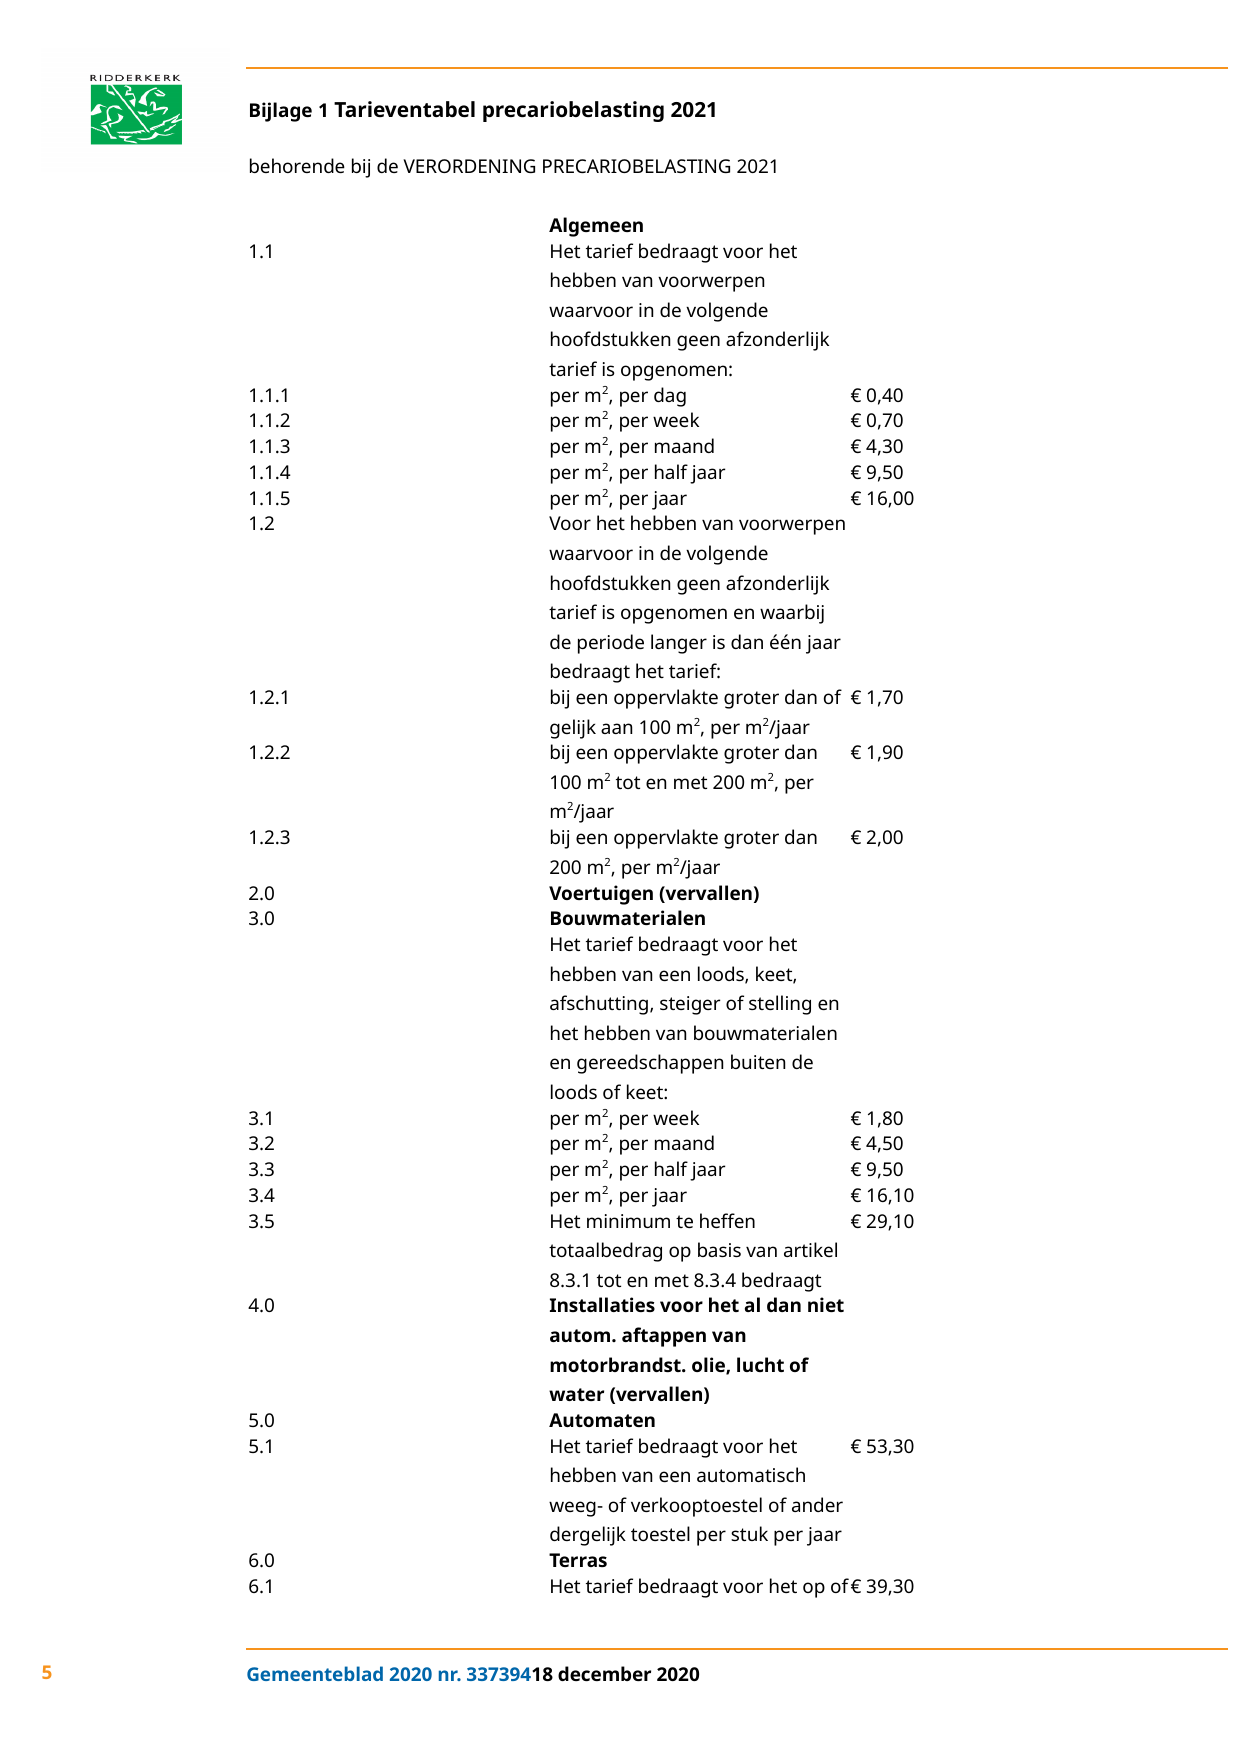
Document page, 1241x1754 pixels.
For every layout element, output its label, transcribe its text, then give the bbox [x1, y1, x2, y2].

text behorende bij de VERORDENING PRECARIOBELASTING 2021 [248, 153, 1152, 179]
table_cell 1.1.3 [248, 434, 549, 459]
table_cell 1.1 [248, 238, 549, 382]
table_cell 6.1 [248, 1573, 549, 1599]
table_cell 2.0 [248, 880, 549, 906]
table_cell 3.4 [248, 1182, 549, 1208]
table_cell 1.2.3 [248, 825, 549, 880]
table_cell per m2, per half jaar [549, 459, 850, 485]
table_cell [850, 1293, 1152, 1407]
table_cell [850, 1548, 1152, 1573]
table_header Algemeen [549, 212, 850, 238]
table_cell per m2, per dag [549, 382, 850, 408]
table_cell bij een oppervlakte groter dan 100 m2 tot en met 200 m2, per m2/jaar [549, 740, 850, 824]
table_cell Voertuigen (vervallen) [549, 880, 850, 906]
table_cell 1.1.2 [248, 408, 549, 433]
table_cell 1.1.4 [248, 459, 549, 485]
table_cell Het tarief bedraagt voor het hebben van voorwerpen waarvoor in de volgende hoofdstukken geen afzonderlijk tarief is opgenomen: [549, 238, 850, 382]
table_cell Automaten [549, 1407, 850, 1433]
table_cell bij een oppervlakte groter dan 200 m2, per m2/jaar [549, 825, 850, 880]
table_cell [850, 931, 1152, 1105]
table_cell per m2, per maand [549, 434, 850, 459]
table_cell per m2, per week [549, 1105, 850, 1131]
table_cell [850, 238, 1152, 382]
table_cell € 1,70 [850, 684, 1152, 739]
table_cell 1.2.1 [248, 684, 549, 739]
table_cell Bouwmaterialen [549, 906, 850, 931]
text Bijlage 1 Tarieventabel precariobelasting 2021 [248, 95, 1152, 123]
table_cell € 53,30 [850, 1433, 1152, 1547]
table_cell 1.1.1 [248, 382, 549, 408]
table_cell € 0,70 [850, 408, 1152, 433]
table_cell € 29,10 [850, 1208, 1152, 1293]
table_cell Terras [549, 1548, 850, 1573]
table_cell € 16,10 [850, 1182, 1152, 1208]
table_cell Installaties voor het al dan niet autom. aftappen van motorbrandst. olie, lucht of water (vervallen) [549, 1293, 850, 1407]
table_cell 1.2.2 [248, 740, 549, 824]
table_cell € 2,00 [850, 825, 1152, 880]
table_cell Het tarief bedraagt voor het hebben van een automatisch weeg- of verkooptoestel of ander dergelijk toestel per stuk per jaar [549, 1433, 850, 1547]
table_cell 1.1.5 [248, 485, 549, 511]
table_cell 6.0 [248, 1548, 549, 1573]
table_cell Het tarief bedraagt voor het op of [549, 1573, 850, 1599]
table_cell per m2, per jaar [549, 485, 850, 511]
table_header [850, 212, 1152, 238]
table_cell per m2, per jaar [549, 1182, 850, 1208]
table_cell € 0,40 [850, 382, 1152, 408]
table_cell 3.0 [248, 906, 549, 931]
table_cell 5.0 [248, 1407, 549, 1433]
table_cell [248, 931, 549, 1105]
table_cell 1.2 [248, 511, 549, 684]
table_cell € 39,30 [850, 1573, 1152, 1599]
table_cell Voor het hebben van voorwerpen waarvoor in de volgende hoofdstukken geen afzonderlijk tarief is opgenomen en waarbij de periode langer is dan één jaar bedraagt het tarief: [549, 511, 850, 684]
table_cell 3.3 [248, 1156, 549, 1182]
table_cell € 1,90 [850, 740, 1152, 824]
table_cell Het tarief bedraagt voor het hebben van een loods, keet, afschutting, steiger of stelling en het hebben van bouwmaterialen en gereedschappen buiten de loods of keet: [549, 931, 850, 1105]
table_cell per m2, per half jaar [549, 1156, 850, 1182]
table_cell € 9,50 [850, 459, 1152, 485]
table_cell [850, 511, 1152, 684]
table_cell € 1,80 [850, 1105, 1152, 1131]
table_cell [850, 880, 1152, 906]
table_cell [850, 906, 1152, 931]
table_cell 3.1 [248, 1105, 549, 1131]
table_cell € 16,00 [850, 485, 1152, 511]
table_cell € 4,50 [850, 1131, 1152, 1156]
table_cell per m2, per maand [549, 1131, 850, 1156]
table_cell € 4,30 [850, 434, 1152, 459]
table_cell 5.1 [248, 1433, 549, 1547]
table_cell 4.0 [248, 1293, 549, 1407]
table_cell Het minimum te heffen totaalbedrag op basis van artikel 8.3.1 tot en met 8.3.4 bedraagt [549, 1208, 850, 1293]
table_cell 3.5 [248, 1208, 549, 1293]
table_cell € 9,50 [850, 1156, 1152, 1182]
table_header [248, 212, 549, 238]
table_cell per m2, per week [549, 408, 850, 433]
table_cell [850, 1407, 1152, 1433]
table_cell 3.2 [248, 1131, 549, 1156]
picture [41, 47, 231, 172]
table_cell bij een oppervlakte groter dan of gelijk aan 100 m2, per m2/jaar [549, 684, 850, 739]
